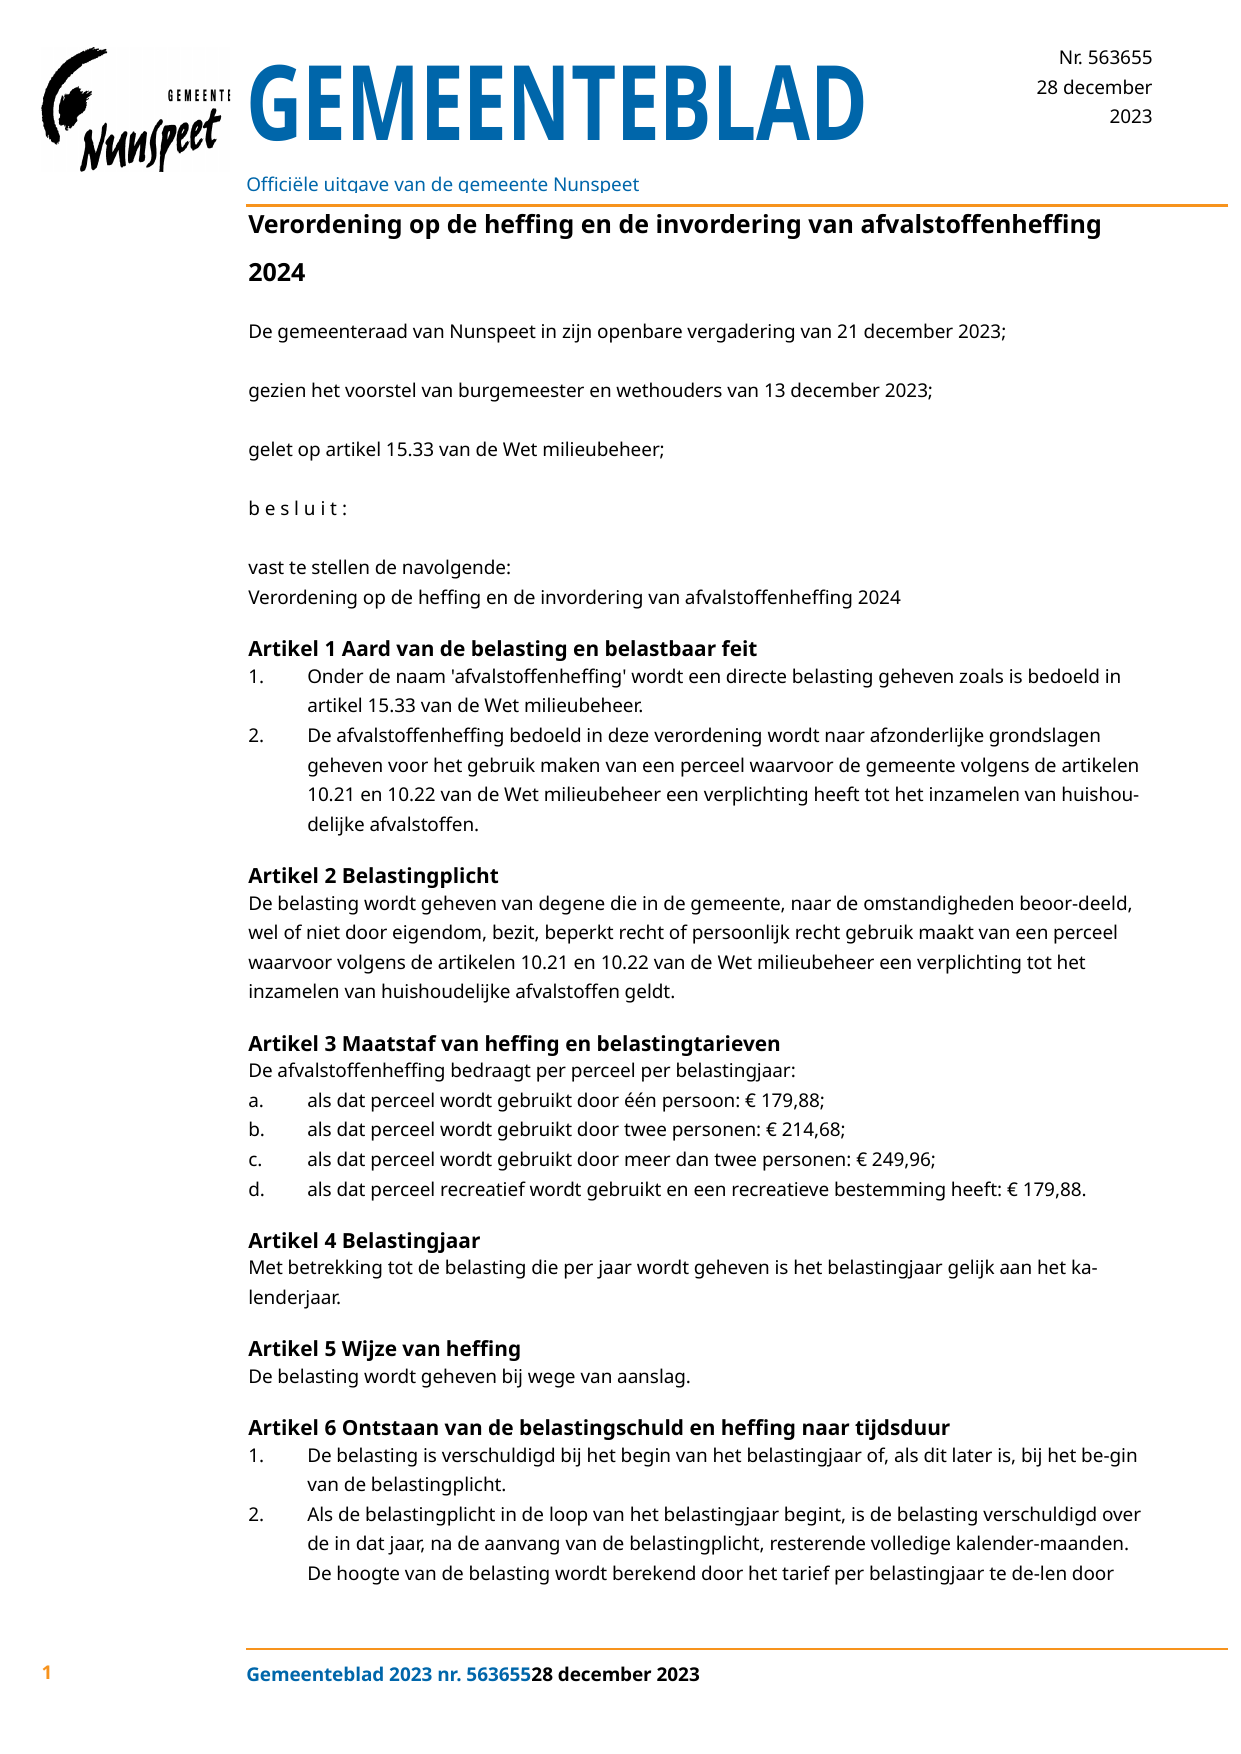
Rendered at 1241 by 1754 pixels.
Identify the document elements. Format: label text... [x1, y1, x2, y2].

text De gemeenteraad van Nunspeet in zijn openbare vergadering van 21 december 2023; [248, 318, 1152, 344]
text Met betrekking tot de belasting die per jaar wordt geheven is het belastingjaar gelijk aan het ka-lenderjaar. [248, 1254, 1152, 1310]
text De belasting wordt geheven bij wege van aanslag. [248, 1363, 1152, 1389]
list Als de belastingplicht in de loop van het belastingjaar begint, is de belasting verschuldigd over de in dat jaar, na de aanvang van de belastingplicht, resterende volledige kalender-maanden. De hoogte van de belasting wordt berekend door het tarief per belastingjaar te de-len door [248, 1501, 1152, 1586]
text b e s l u i t : [248, 495, 1152, 521]
text gezien het voorstel van burgemeester en wethouders van 13 december 2023; [248, 377, 1152, 403]
list als dat perceel wordt gebruikt door twee personen: € 214,68; [248, 1117, 1152, 1142]
text De belasting wordt geheven van degene die in de gemeente, naar de omstandigheden beoor-deeld, wel of niet door eigendom, bezit, beperkt recht of persoonlijk recht gebruik maakt van een perceel waarvoor volgens de artikelen 10.21 en 10.22 van de Wet milieubeheer een verplichting tot het inzamelen van huishoudelijke afvalstoffen geldt. [248, 890, 1152, 1004]
text Artikel 5 Wijze van heffing [248, 1334, 1152, 1363]
list als dat perceel recreatief wordt gebruikt en een recreatieve bestemming heeft: € 179,88. [248, 1176, 1152, 1201]
list als dat perceel wordt gebruikt door één persoon: € 179,88; [248, 1087, 1152, 1113]
picture [41, 47, 231, 172]
text Artikel 2 Belastingplicht [248, 861, 1152, 890]
text vast te stellen de navolgende: [248, 554, 1152, 580]
text De afvalstoffenheffing bedraagt per perceel per belastingjaar: [248, 1057, 1152, 1083]
text Verordening op de heffing en de invordering van afvalstoffenheffing 2024 [248, 207, 1152, 288]
list als dat perceel wordt gebruikt door meer dan twee personen: € 249,96; [248, 1146, 1152, 1172]
list Onder de naam 'afvalstoffenheffing' wordt een directe belasting geheven zoals is bedoeld in artikel 15.33 van de Wet milieubeheer. [248, 663, 1152, 718]
text gelet op artikel 15.33 van de Wet milieubeheer; [248, 436, 1152, 462]
text Artikel 3 Maatstaf van heffing en belastingtarieven [248, 1029, 1152, 1057]
text Artikel 1 Aard van de belasting en belastbaar feit [248, 634, 1152, 663]
text Artikel 4 Belastingjaar [248, 1226, 1152, 1254]
list De afvalstoffenheffing bedoeld in deze verordening wordt naar afzonderlijke grondslagen geheven voor het gebruik maken van een perceel waarvoor de gemeente volgens de artikelen 10.21 en 10.22 van de Wet milieubeheer een verplichting heeft tot het inzamelen van huishou-delijke afvalstoffen. [248, 722, 1152, 837]
text Artikel 6 Ontstaan van de belastingschuld en heffing naar tijdsduur [248, 1413, 1152, 1442]
list De belasting is verschuldigd bij het begin van het belastingjaar of, als dit later is, bij het be-gin van de belastingplicht. [248, 1442, 1152, 1497]
text Verordening op de heffing en de invordering van afvalstoffenheffing 2024 [248, 584, 1152, 610]
